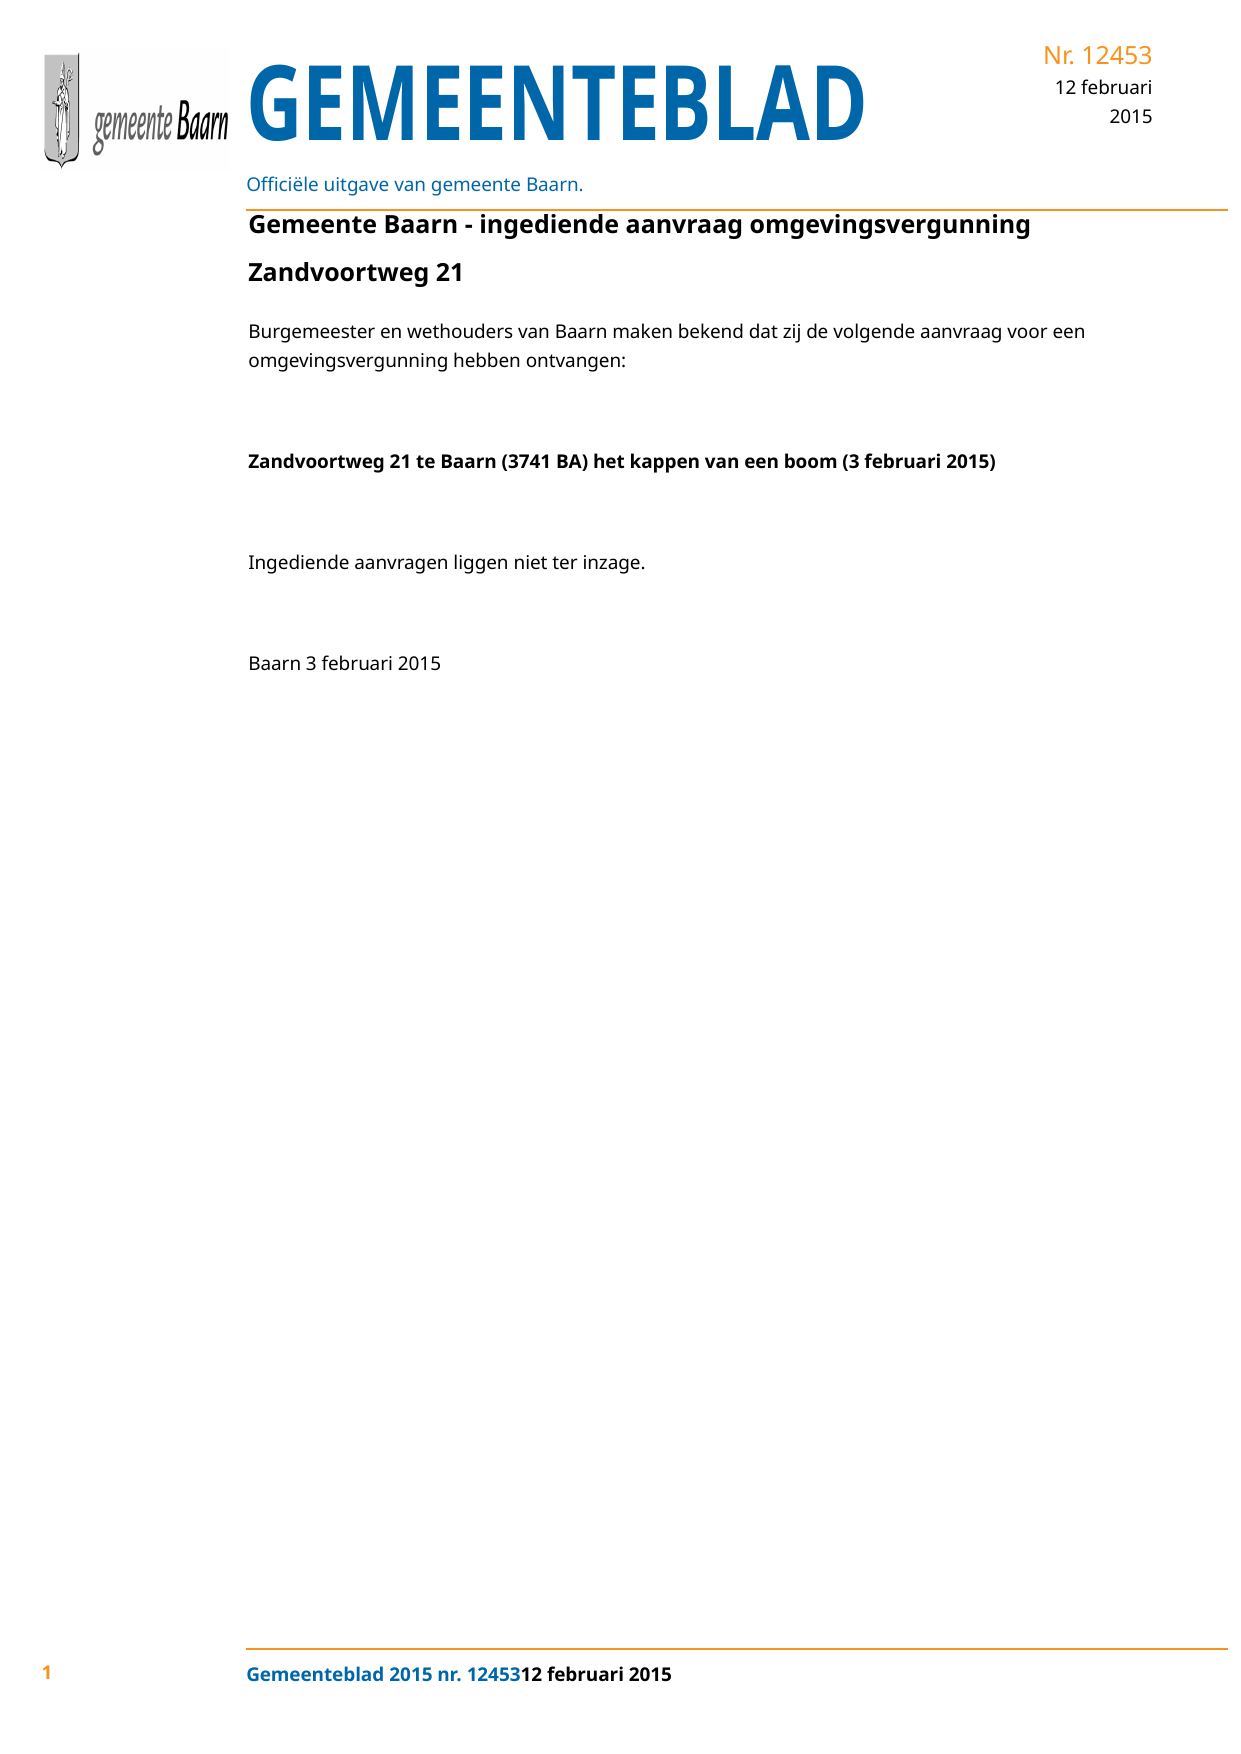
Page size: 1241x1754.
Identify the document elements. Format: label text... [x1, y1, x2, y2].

text Baarn 3 februari 2015 [248, 650, 1152, 676]
picture [41, 47, 231, 172]
text Gemeente Baarn - ingediende aanvraag omgevingsvergunning Zandvoortweg 21 [248, 211, 1152, 288]
text Ingediende aanvragen liggen niet ter inzage. [248, 549, 1152, 575]
text Zandvoortweg 21 te Baarn (3741 BA) het kappen van een boom (3 februari 2015) [248, 448, 1152, 474]
text Burgemeester en wethouders van Baarn maken bekend dat zij de volgende aanvraag voor een omgevingsvergunning hebben ontvangen: [248, 318, 1152, 373]
